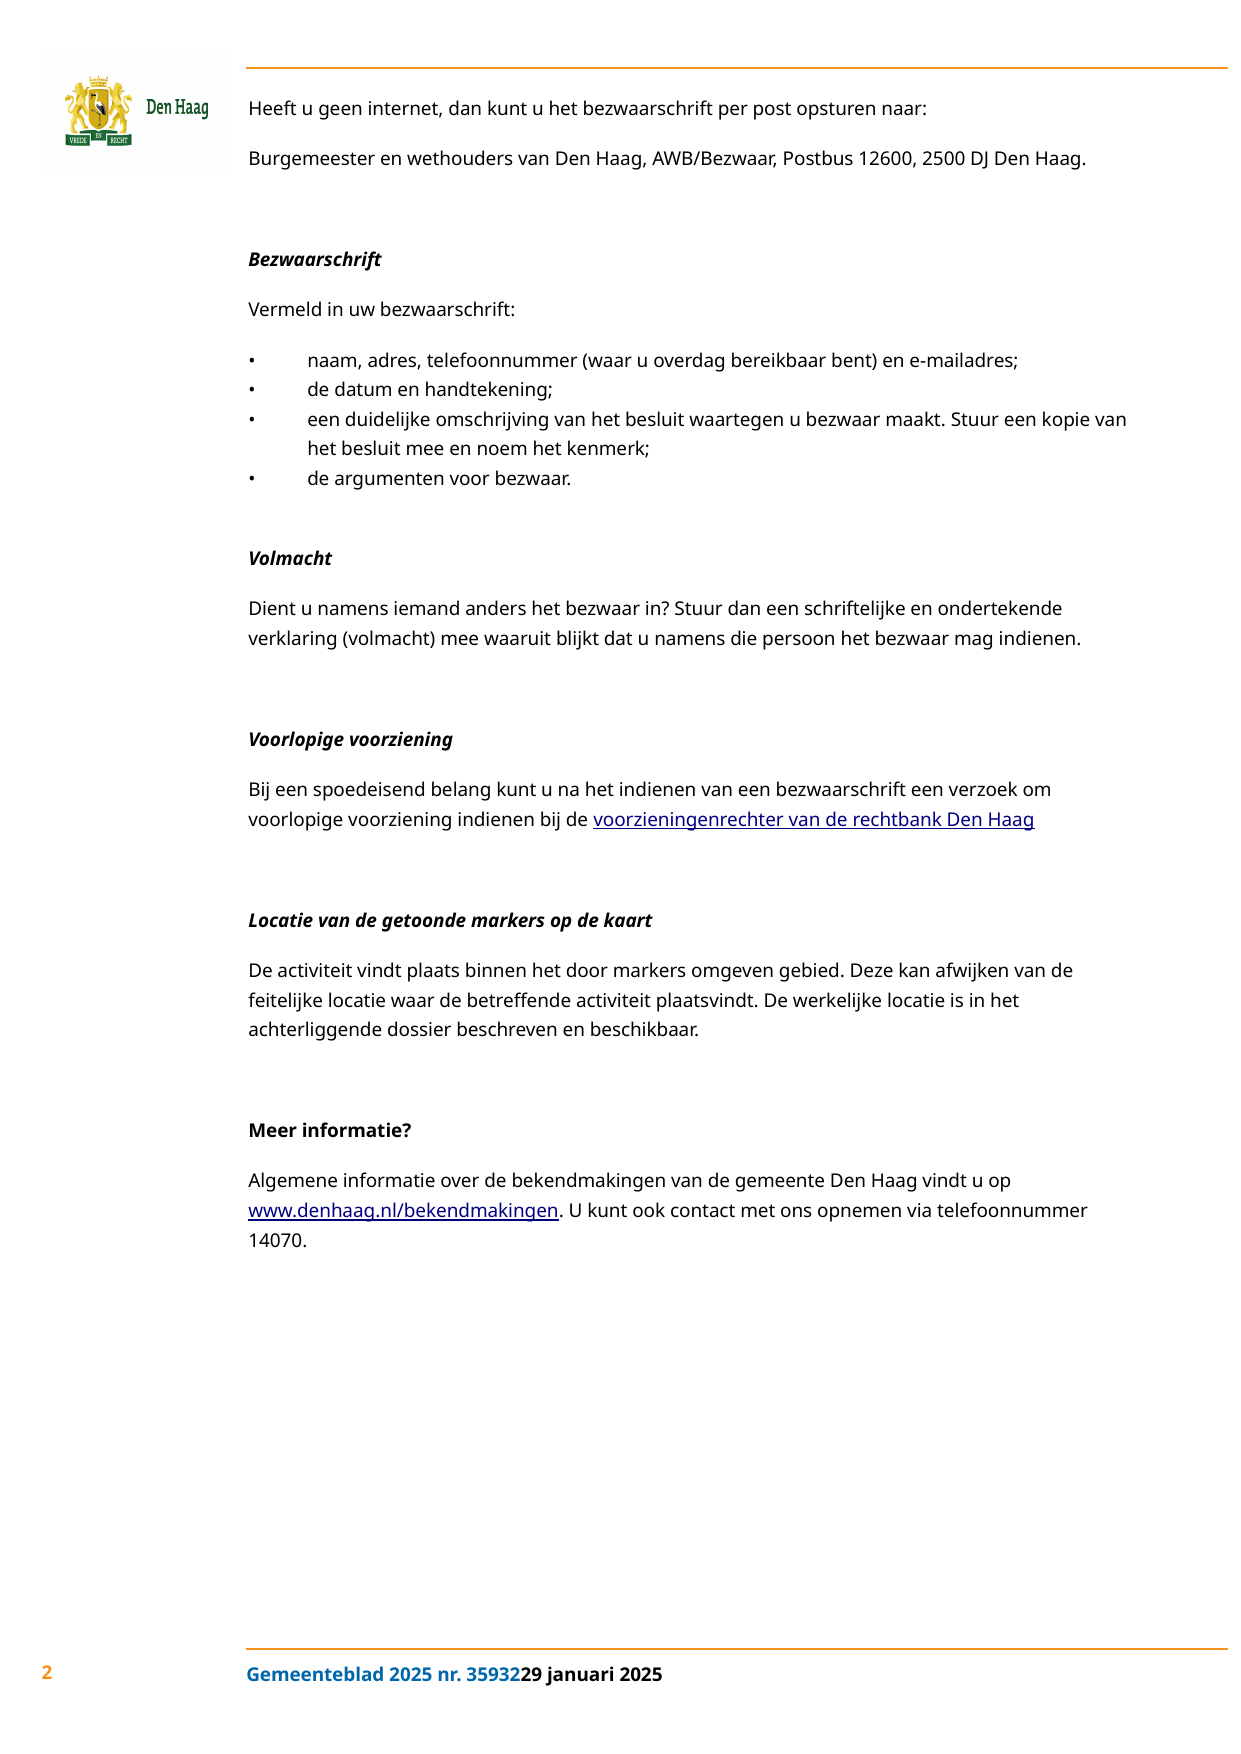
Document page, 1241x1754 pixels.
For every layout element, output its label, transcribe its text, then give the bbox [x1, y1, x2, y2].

text Meer informatie? [248, 1117, 1152, 1143]
text Locatie van de getoonde markers op de kaart [248, 907, 1152, 933]
picture [41, 47, 231, 172]
text Algemene informatie over de bekendmakingen van de gemeente Den Haag vindt u op www.denhaag.nl/bekendmakingen. U kunt ook contact met ons opnemen via telefoonnummer 14070. [248, 1168, 1152, 1253]
list de argumenten voor bezwaar. [248, 465, 1152, 491]
text Bezwaarschrift [248, 246, 1152, 272]
text Burgemeester en wethouders van Den Haag, AWB/Bezwaar, Postbus 12600, 2500 DJ Den Haag. [248, 145, 1152, 171]
list de datum en handtekening; [248, 376, 1152, 402]
list naam, adres, telefoonnummer (waar u overdag bereikbaar bent) en e-mailadres; [248, 347, 1152, 373]
text Volmacht [248, 545, 1152, 571]
text Dient u namens iemand anders het bezwaar in? Stuur dan een schriftelijke en ondertekende verklaring (volmacht) mee waaruit blijkt dat u namens die persoon het bezwaar mag indienen. [248, 596, 1152, 651]
list een duidelijke omschrijving van het besluit waartegen u bezwaar maakt. Stuur een kopie van het besluit mee en noem het kenmerk; [248, 406, 1152, 461]
text Vermeld in uw bezwaarschrift: [248, 296, 1152, 322]
text De activiteit vindt plaats binnen het door markers omgeven gebied. Deze kan afwijken van de feitelijke locatie waar de betreffende activiteit plaatsvindt. De werkelijke locatie is in het achterliggende dossier beschreven en beschikbaar. [248, 957, 1152, 1042]
text Heeft u geen internet, dan kunt u het bezwaarschrift per post opsturen naar: [248, 95, 1152, 121]
text Bij een spoedeisend belang kunt u na het indienen van een bezwaarschrift een verzoek om voorlopige voorziening indienen bij de voorzieningenrechter van de rechtbank Den Haag [248, 776, 1152, 832]
text Voorlopige voorziening [248, 726, 1152, 752]
